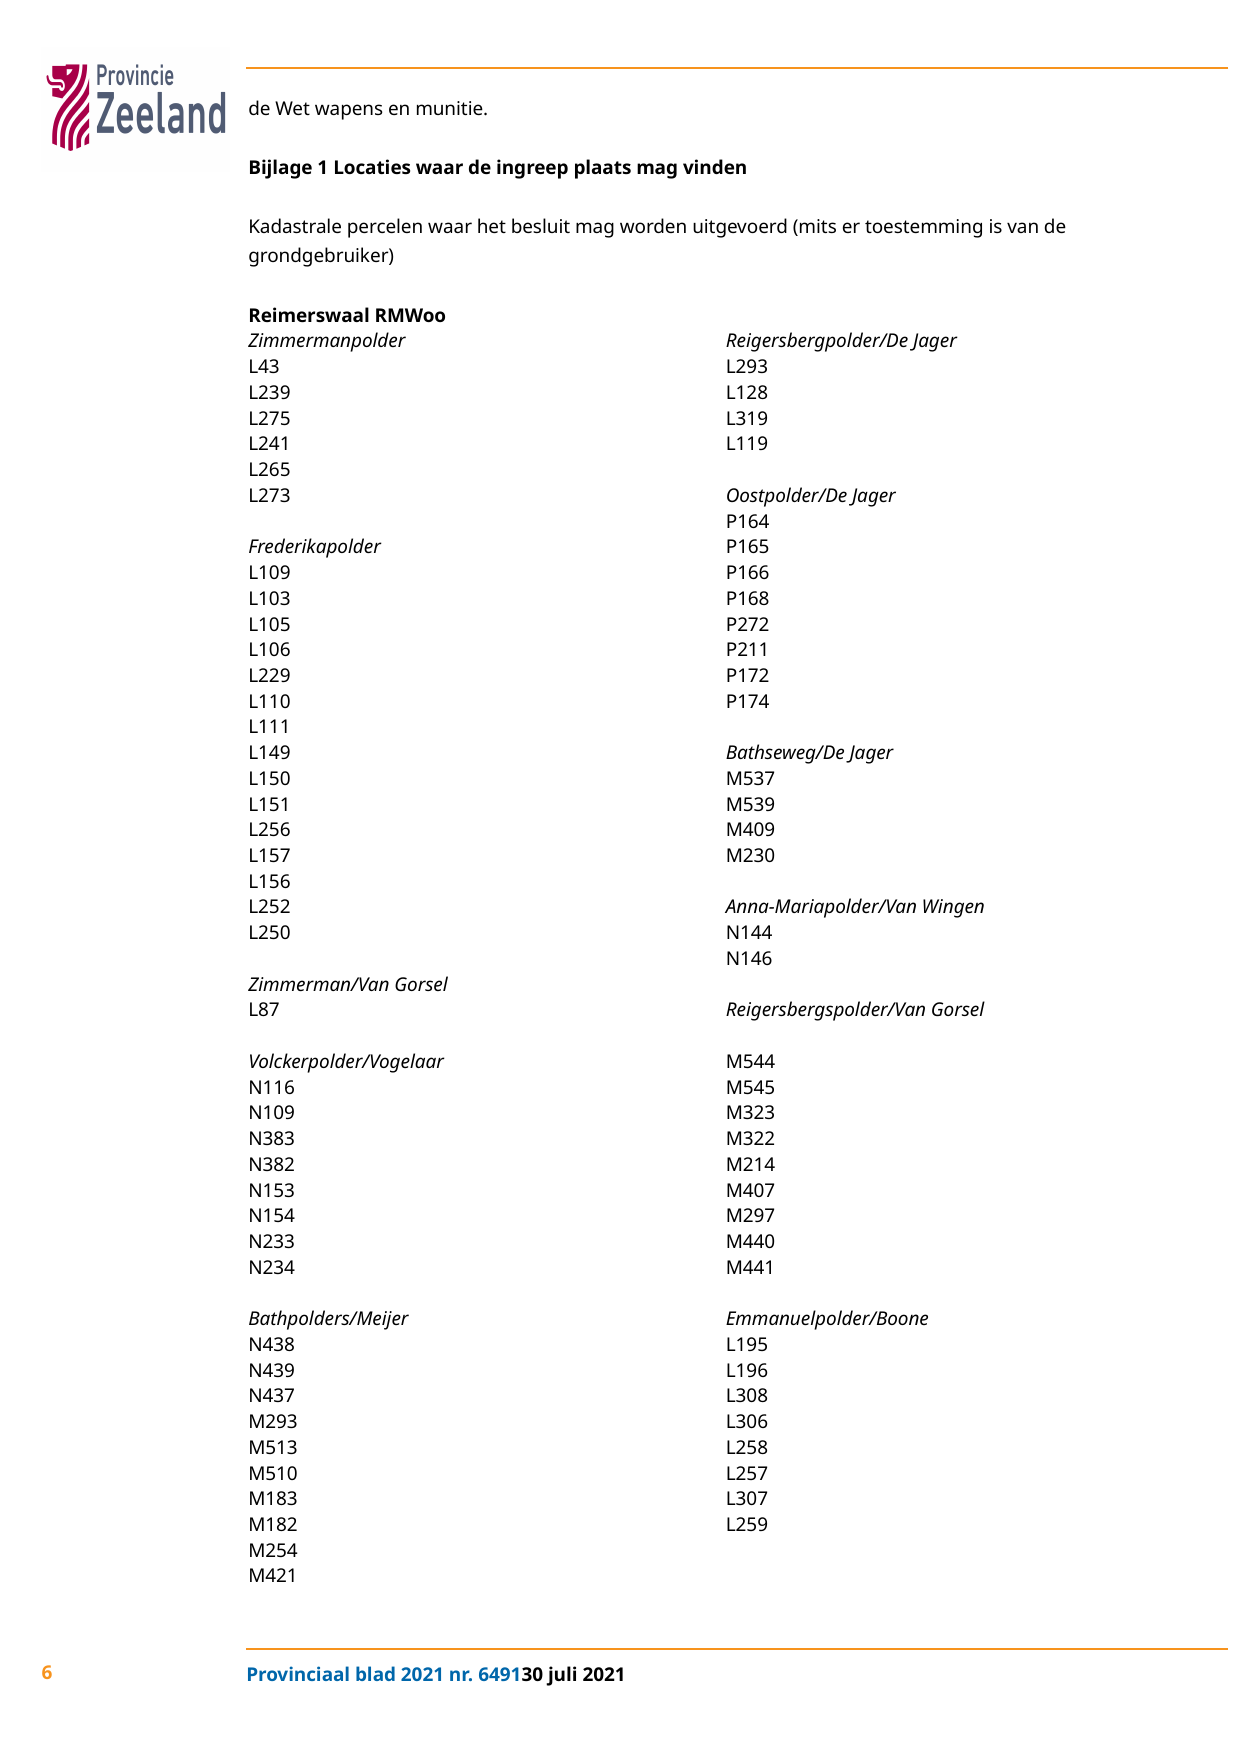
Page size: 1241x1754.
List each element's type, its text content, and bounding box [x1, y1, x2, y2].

table_cell L157 [248, 842, 726, 868]
table_cell [726, 1563, 1152, 1588]
table_cell M537 [726, 765, 1152, 791]
table_cell L252 [248, 894, 726, 919]
table_cell M441 [726, 1254, 1152, 1280]
table_cell Emmanuelpolder/Boone [726, 1305, 1152, 1331]
table_cell L265 [248, 456, 726, 482]
table_cell Zimmerman/Van Gorsel [248, 971, 726, 997]
table_cell L119 [726, 431, 1152, 456]
table_cell M323 [726, 1100, 1152, 1125]
text Kadastrale percelen waar het besluit mag worden uitgevoerd (mits er toestemming is van de grondgebruiker) [248, 213, 1152, 268]
table_cell M421 [248, 1563, 726, 1588]
table_cell P174 [726, 688, 1152, 714]
table_cell L273 [248, 482, 726, 508]
table_cell L110 [248, 688, 726, 714]
table_cell L241 [248, 431, 726, 456]
table_cell P172 [726, 662, 1152, 688]
table_cell M544 [726, 1048, 1152, 1074]
table_cell [726, 971, 1152, 997]
table_cell M440 [726, 1228, 1152, 1254]
table_cell Reigersbergpolder/De Jager [726, 328, 1152, 353]
table_cell L196 [726, 1357, 1152, 1383]
table_cell Oostpolder/De Jager [726, 482, 1152, 508]
table_cell P168 [726, 585, 1152, 611]
table_cell P164 [726, 508, 1152, 533]
table_cell N144 [726, 920, 1152, 945]
table_cell [726, 456, 1152, 482]
table_cell L109 [248, 559, 726, 585]
text Bijlage 1 Locaties waar de ingreep plaats mag vinden [248, 154, 1152, 180]
table_cell M409 [726, 817, 1152, 842]
table_cell M230 [726, 842, 1152, 868]
table_cell [248, 1023, 726, 1048]
table_cell [248, 1280, 726, 1305]
table_cell L319 [726, 405, 1152, 431]
table_cell L259 [726, 1511, 1152, 1537]
table_cell [726, 714, 1152, 739]
table_cell M293 [248, 1408, 726, 1434]
table_cell M254 [248, 1537, 726, 1563]
table_cell Bathseweg/De Jager [726, 739, 1152, 765]
table_cell N154 [248, 1203, 726, 1228]
table_cell M407 [726, 1177, 1152, 1202]
table_cell L239 [248, 379, 726, 405]
table_cell N438 [248, 1331, 726, 1357]
table_cell N437 [248, 1383, 726, 1408]
table_cell M539 [726, 791, 1152, 817]
table_cell N234 [248, 1254, 726, 1280]
table_cell L105 [248, 611, 726, 636]
table_cell L306 [726, 1408, 1152, 1434]
table_cell L149 [248, 739, 726, 765]
table_cell L275 [248, 405, 726, 431]
table_cell M183 [248, 1486, 726, 1511]
table_cell L43 [248, 354, 726, 379]
table_cell Frederikapolder [248, 534, 726, 559]
table_cell P272 [726, 611, 1152, 636]
table_cell L150 [248, 765, 726, 791]
table_cell N233 [248, 1228, 726, 1254]
table_cell P211 [726, 636, 1152, 662]
table_cell N116 [248, 1074, 726, 1099]
table_cell L87 [248, 997, 726, 1022]
table_cell L156 [248, 868, 726, 894]
table_cell M322 [726, 1125, 1152, 1151]
table_cell P166 [726, 559, 1152, 585]
table_cell L103 [248, 585, 726, 611]
table_cell L257 [726, 1460, 1152, 1486]
table_cell L293 [726, 354, 1152, 379]
table_cell L307 [726, 1486, 1152, 1511]
table_cell N382 [248, 1151, 726, 1177]
table_cell [248, 508, 726, 533]
table_cell M510 [248, 1460, 726, 1486]
text de Wet wapens en munitie. [248, 95, 1152, 121]
table_cell M513 [248, 1434, 726, 1460]
table_cell L151 [248, 791, 726, 817]
table_cell M545 [726, 1074, 1152, 1099]
table_cell L111 [248, 714, 726, 739]
table_cell [248, 945, 726, 971]
table_cell N153 [248, 1177, 726, 1202]
table_cell [726, 1537, 1152, 1563]
table_cell Zimmermanpolder [248, 328, 726, 353]
table_cell M297 [726, 1203, 1152, 1228]
table_cell N109 [248, 1100, 726, 1125]
table_cell N383 [248, 1125, 726, 1151]
table_cell Reigersbergspolder/Van Gorsel [726, 997, 1152, 1022]
table_header Reimerswaal RMWoo [248, 302, 726, 328]
table_cell L195 [726, 1331, 1152, 1357]
table_cell [726, 1280, 1152, 1305]
table_cell L258 [726, 1434, 1152, 1460]
table_cell [726, 868, 1152, 894]
table_cell N439 [248, 1357, 726, 1383]
table_cell M182 [248, 1511, 726, 1537]
table_header [726, 302, 1152, 328]
picture [41, 47, 231, 172]
table_cell Bathpolders/Meijer [248, 1305, 726, 1331]
table_cell L106 [248, 636, 726, 662]
table_cell Anna-Mariapolder/Van Wingen [726, 894, 1152, 919]
table_cell L308 [726, 1383, 1152, 1408]
table_cell Volckerpolder/Vogelaar [248, 1048, 726, 1074]
table_cell L250 [248, 920, 726, 945]
table_cell [726, 1023, 1152, 1048]
table_cell L256 [248, 817, 726, 842]
table_cell P165 [726, 534, 1152, 559]
table_cell L128 [726, 379, 1152, 405]
table_cell M214 [726, 1151, 1152, 1177]
table_cell N146 [726, 945, 1152, 971]
table_cell L229 [248, 662, 726, 688]
